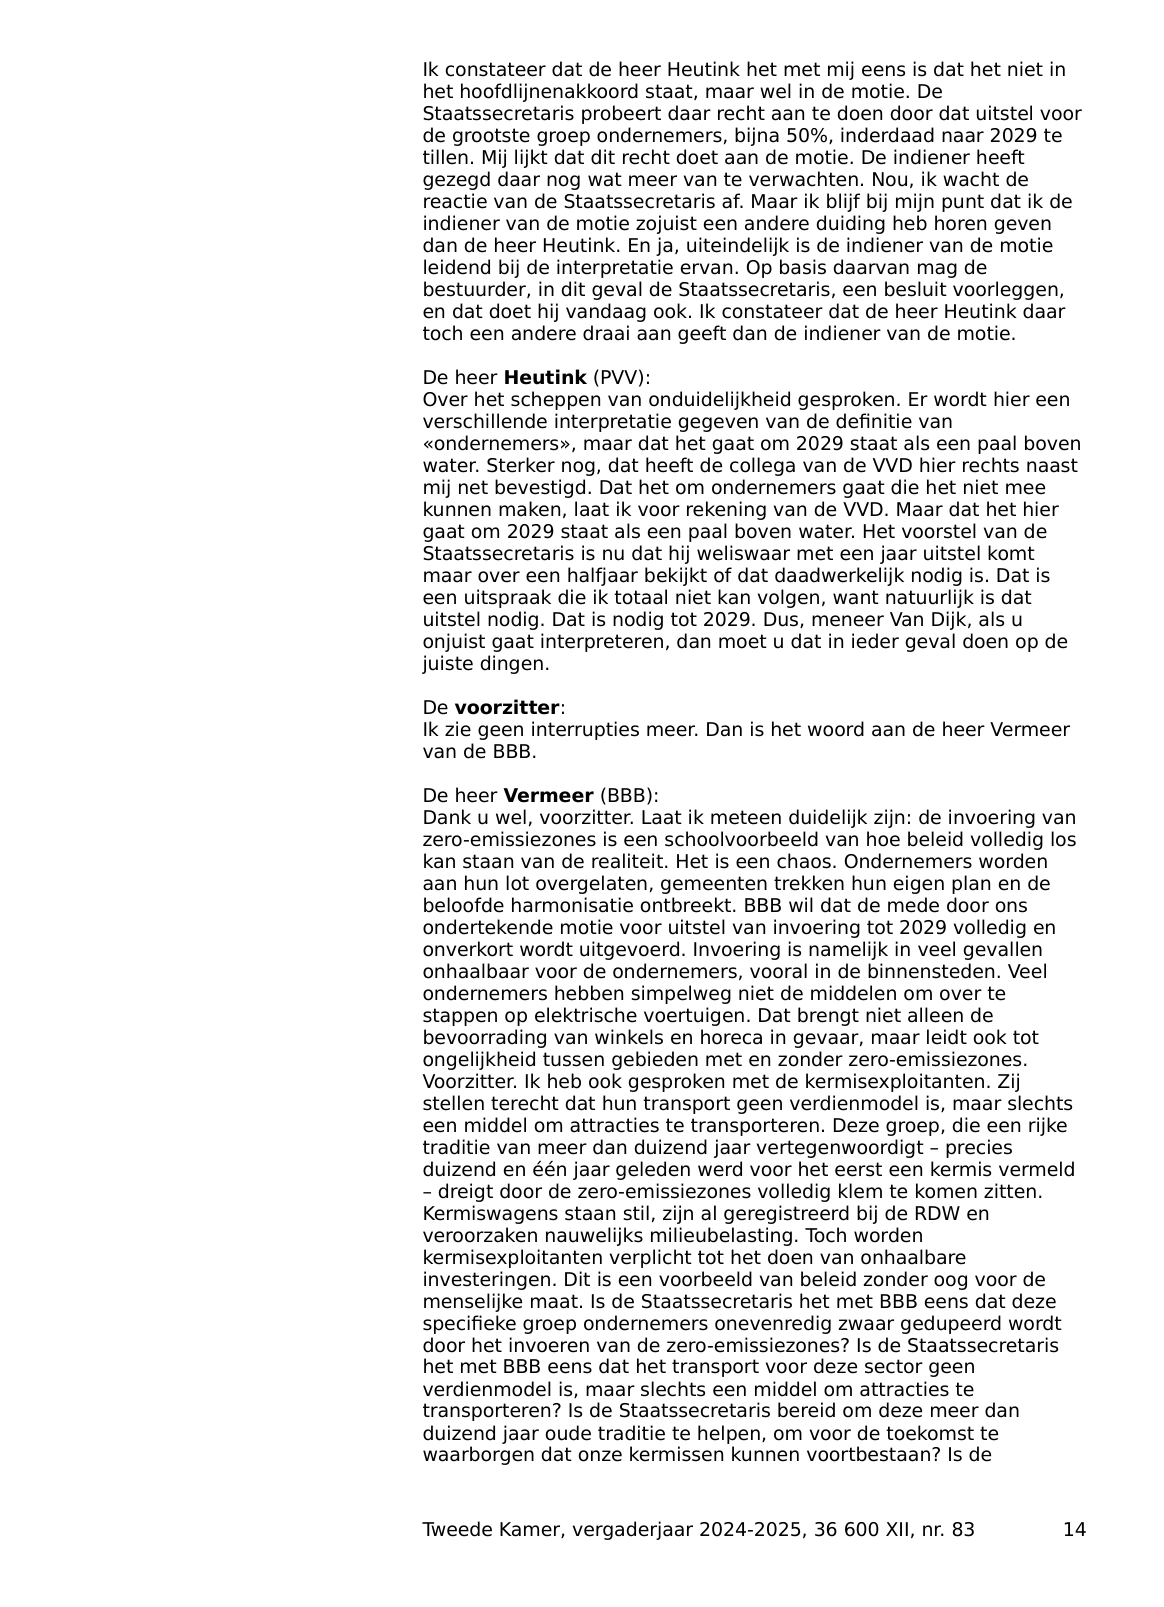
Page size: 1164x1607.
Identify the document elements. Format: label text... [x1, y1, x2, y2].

text Ik constateer dat de heer Heutink het met mij eens is dat het niet in het hoofdlijnenakkoord staat, maar wel in de motie. De Staatssecretaris probeert daar recht aan te doen door dat uitstel voor de grootste groep ondernemers, bijna 50%, inderdaad naar 2029 te tillen. Mij lijkt dat dit recht doet aan de motie. De indiener heeft gezegd daar nog wat meer van te verwachten. Nou, ik wacht de reactie van de Staatssecretaris af. Maar ik blijf bij mijn punt dat ik de indiener van de motie zojuist een andere duiding heb horen geven dan de heer Heutink. En ja, uiteindelijk is de indiener van de motie leidend bij de interpretatie ervan. Op basis daarvan mag de bestuurder, in dit geval de Staatssecretaris, een besluit voorleggen, en dat doet hij vandaag ook. Ik constateer dat de heer Heutink daar toch een andere draai aan geeft dan de indiener van de motie. [422, 59, 1087, 345]
text De heer Vermeer (BBB): [422, 785, 1087, 807]
text Over het scheppen van onduidelijkheid gesproken. Er wordt hier een verschillende interpretatie gegeven van de definitie van «ondernemers», maar dat het gaat om 2029 staat als een paal boven water. Sterker nog, dat heeft de collega van de VVD hier rechts naast mij net bevestigd. Dat het om ondernemers gaat die het niet mee kunnen maken, laat ik voor rekening van de VVD. Maar dat het hier gaat om 2029 staat als een paal boven water. Het voorstel van de Staatssecretaris is nu dat hij weliswaar met een jaar uitstel komt maar over een halfjaar bekijkt of dat daadwerkelijk nodig is. Dat is een uitspraak die ik totaal niet kan volgen, want natuurlijk is dat uitstel nodig. Dat is nodig tot 2029. Dus, meneer Van Dijk, als u onjuist gaat interpreteren, dan moet u dat in ieder geval doen op de juiste dingen. [422, 389, 1087, 675]
text Voorzitter. Ik heb ook gesproken met de kermisexploitanten. Zij stellen terecht dat hun transport geen verdienmodel is, maar slechts een middel om attracties te transporteren. Deze groep, die een rijke traditie van meer dan duizend jaar vertegenwoordigt – precies duizend en één jaar geleden werd voor het eerst een kermis vermeld – dreigt door de zero-emissiezones volledig klem te komen zitten. Kermiswagens staan stil, zijn al geregistreerd bij de RDW en veroorzaken nauwelijks milieubelasting. Toch worden kermisexploitanten verplicht tot het doen van onhaalbare investeringen. Dit is een voorbeeld van beleid zonder oog voor de menselijke maat. Is de Staatssecretaris het met BBB eens dat deze specifieke groep ondernemers onevenredig zwaar gedupeerd wordt door het invoeren van de zero-emissiezones? Is de Staatssecretaris het met BBB eens dat het transport voor deze sector geen verdienmodel is, maar slechts een middel om attracties te transporteren? Is de Staatssecretaris bereid om deze meer dan duizend jaar oude traditie te helpen, om voor de toekomst te waarborgen dat onze kermissen kunnen voortbestaan? Is de [422, 1071, 1087, 1466]
text De voorzitter: [422, 697, 1087, 719]
text Ik zie geen interrupties meer. Dan is het woord aan de heer Vermeer van de BBB. [422, 719, 1087, 763]
text Dank u wel, voorzitter. Laat ik meteen duidelijk zijn: de invoering van zero-emissiezones is een schoolvoorbeeld van hoe beleid volledig los kan staan van de realiteit. Het is een chaos. Ondernemers worden aan hun lot overgelaten, gemeenten trekken hun eigen plan en de beloofde harmonisatie ontbreekt. BBB wil dat de mede door ons ondertekende motie voor uitstel van invoering tot 2029 volledig en onverkort wordt uitgevoerd. Invoering is namelijk in veel gevallen onhaalbaar voor de ondernemers, vooral in de binnensteden. Veel ondernemers hebben simpelweg niet de middelen om over te stappen op elektrische voertuigen. Dat brengt niet alleen de bevoorrading van winkels en horeca in gevaar, maar leidt ook tot ongelijkheid tussen gebieden met en zonder zero-emissiezones. [422, 807, 1087, 1071]
text De heer Heutink (PVV): [422, 367, 1087, 389]
